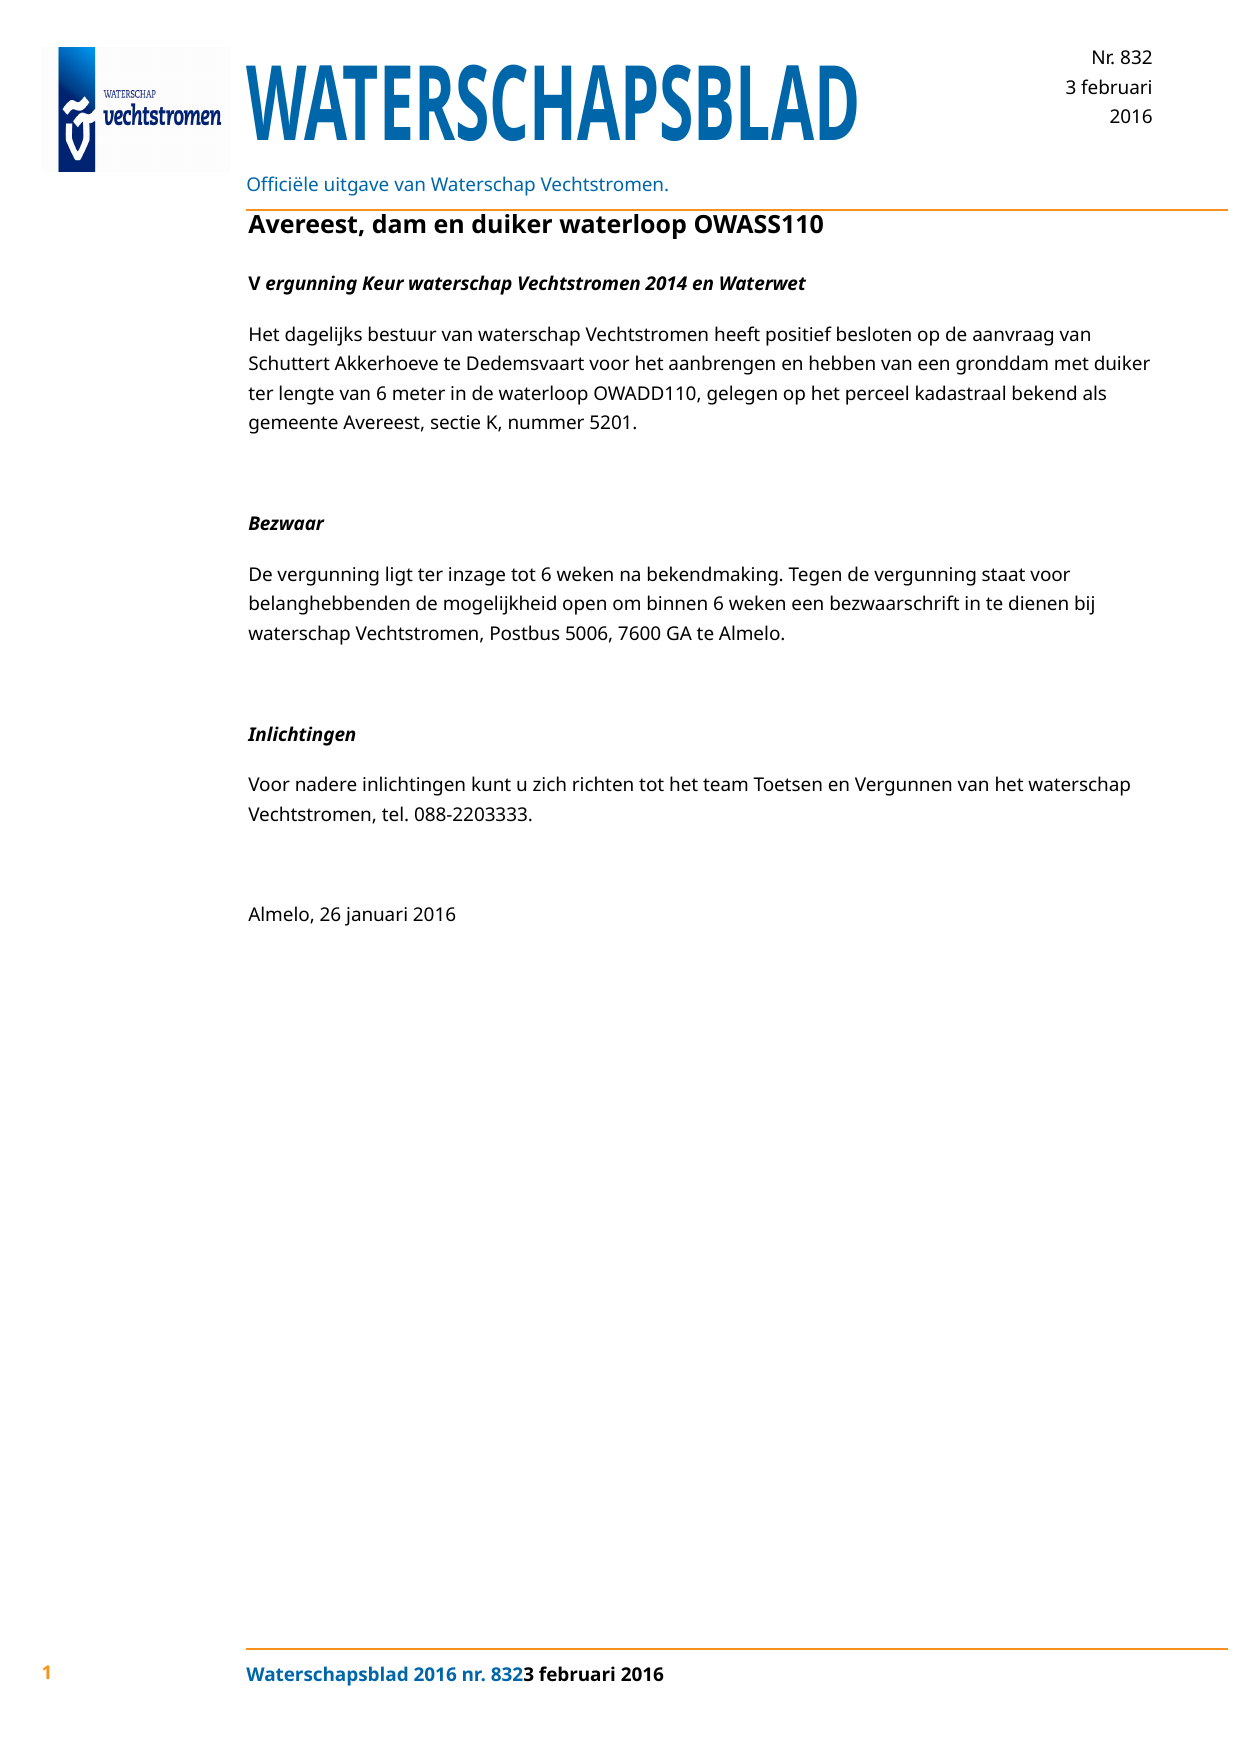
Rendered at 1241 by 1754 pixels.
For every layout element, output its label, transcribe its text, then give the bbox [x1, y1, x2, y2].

text Bezwaar [248, 510, 1152, 536]
text Avereest, dam en duiker waterloop OWASS110 [248, 211, 1152, 241]
text V ergunning Keur waterschap Vechtstromen 2014 en Waterwet [248, 270, 1152, 296]
text Inlichtingen [248, 721, 1152, 746]
text Almelo, 26 januari 2016 [248, 902, 1152, 927]
text De vergunning ligt ter inzage tot 6 weken na bekendmaking. Tegen de vergunning staat voor belanghebbenden de mogelijkheid open om binnen 6 weken een bezwaarschrift in te dienen bij waterschap Vechtstromen, Postbus 5006, 7600 GA te Almelo. [248, 561, 1152, 646]
text Het dagelijks bestuur van waterschap Vechtstromen heeft positief besloten op de aanvraag van Schuttert Akkerhoeve te Dedemsvaart voor het aanbrengen en hebben van een gronddam met duiker ter lengte van 6 meter in de waterloop OWADD110, gelegen op het perceel kadastraal bekend als gemeente Avereest, sectie K, nummer 5201. [248, 321, 1152, 435]
text Voor nadere inlichtingen kunt u zich richten tot het team Toetsen en Vergunnen van het waterschap Vechtstromen, tel. 088-2203333. [248, 771, 1152, 826]
picture [41, 47, 231, 172]
